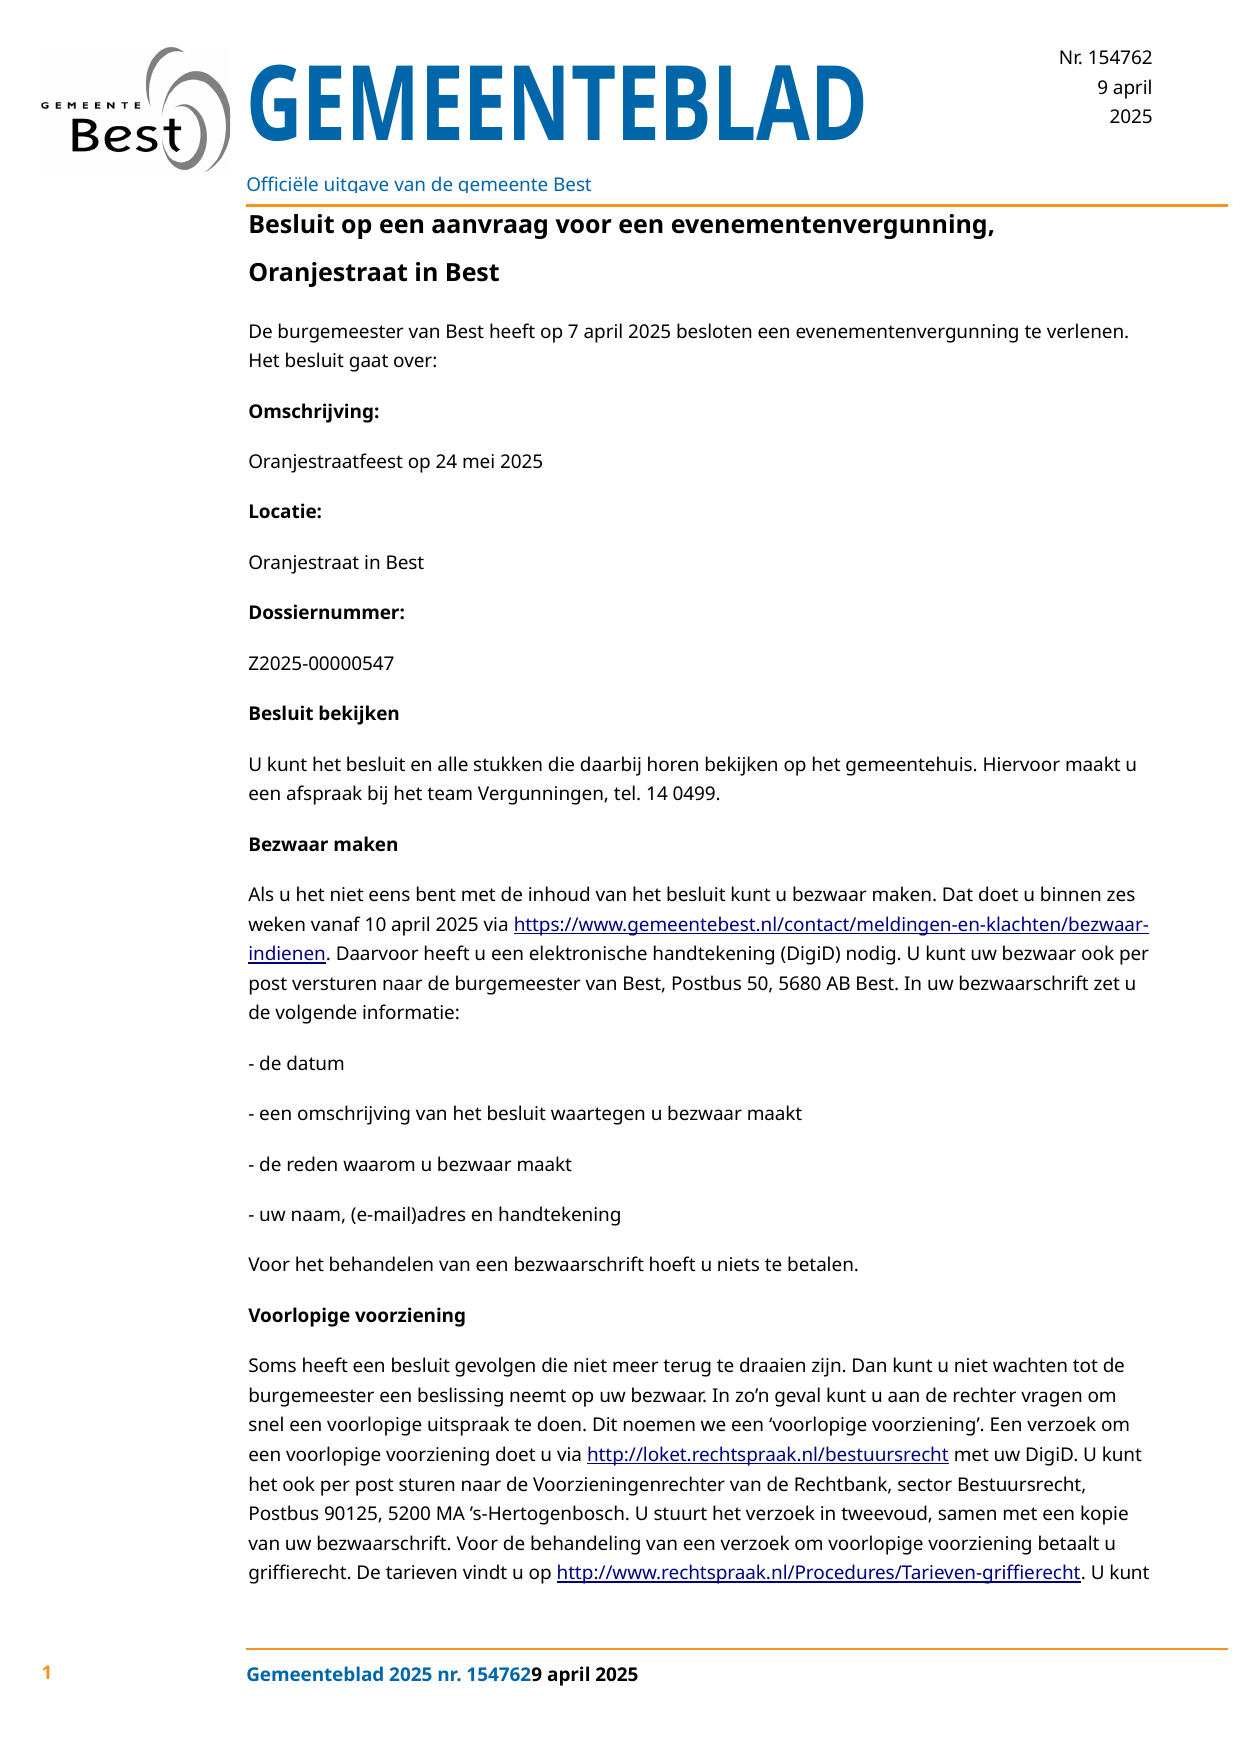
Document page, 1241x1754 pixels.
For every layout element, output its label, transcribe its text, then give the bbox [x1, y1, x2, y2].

text Omschrijving: [248, 398, 1152, 424]
text Als u het niet eens bent met de inhoud van het besluit kunt u bezwaar maken. Dat doet u binnen zes weken vanaf 10 april 2025 via https://www.gemeentebest.nl/contact/meldingen-en-klachten/bezwaar-indienen. Daarvoor heeft u een elektronische handtekening (DigiD) nodig. U kunt uw bezwaar ook per post versturen naar de burgemeester van Best, Postbus 50, 5680 AB Best. In uw bezwaarschrift zet u de volgende informatie: [248, 881, 1152, 1025]
text Oranjestraat in Best [248, 549, 1152, 575]
text Z2025-00000547 [248, 650, 1152, 676]
text Oranjestraatfeest op 24 mei 2025 [248, 448, 1152, 474]
text - een omschrijving van het besluit waartegen u bezwaar maakt [248, 1100, 1152, 1126]
text U kunt het besluit en alle stukken die daarbij horen bekijken op het gemeentehuis. Hiervoor maakt u een afspraak bij het team Vergunningen, tel. 14 0499. [248, 751, 1152, 806]
text - de datum [248, 1050, 1152, 1076]
text Locatie: [248, 499, 1152, 524]
text Bezwaar maken [248, 831, 1152, 857]
text De burgemeester van Best heeft op 7 april 2025 besloten een evenementenvergunning te verlenen. Het besluit gaat over: [248, 318, 1152, 373]
text Dossiernummer: [248, 599, 1152, 625]
text Besluit bekijken [248, 700, 1152, 726]
text Voorlopige voorziening [248, 1302, 1152, 1328]
text Besluit op een aanvraag voor een evenementenvergunning, Oranjestraat in Best [248, 207, 1152, 288]
text Soms heeft een besluit gevolgen die niet meer terug te draaien zijn. Dan kunt u niet wachten tot de burgemeester een beslissing neemt op uw bezwaar. In zo’n geval kunt u aan de rechter vragen om snel een voorlopige uitspraak te doen. Dit noemen we een ‘voorlopige voorziening’. Een verzoek om een voorlopige voorziening doet u via http://loket.rechtspraak.nl/bestuursrecht met uw DigiD. U kunt het ook per post sturen naar de Voorzieningenrechter van de Rechtbank, sector Bestuursrecht, Postbus 90125, 5200 MA ’s-Hertogenbosch. U stuurt het verzoek in tweevoud, samen met een kopie van uw bezwaarschrift. Voor de behandeling van een verzoek om voorlopige voorziening betaalt u griffierecht. De tarieven vindt u op http://www.rechtspraak.nl/Procedures/Tarieven-griffierecht. U kunt [248, 1352, 1152, 1585]
text Voor het behandelen van een bezwaarschrift hoeft u niets te betalen. [248, 1252, 1152, 1277]
text - uw naam, (e-mail)adres en handtekening [248, 1201, 1152, 1227]
picture [41, 47, 231, 172]
text - de reden waarom u bezwaar maakt [248, 1151, 1152, 1177]
